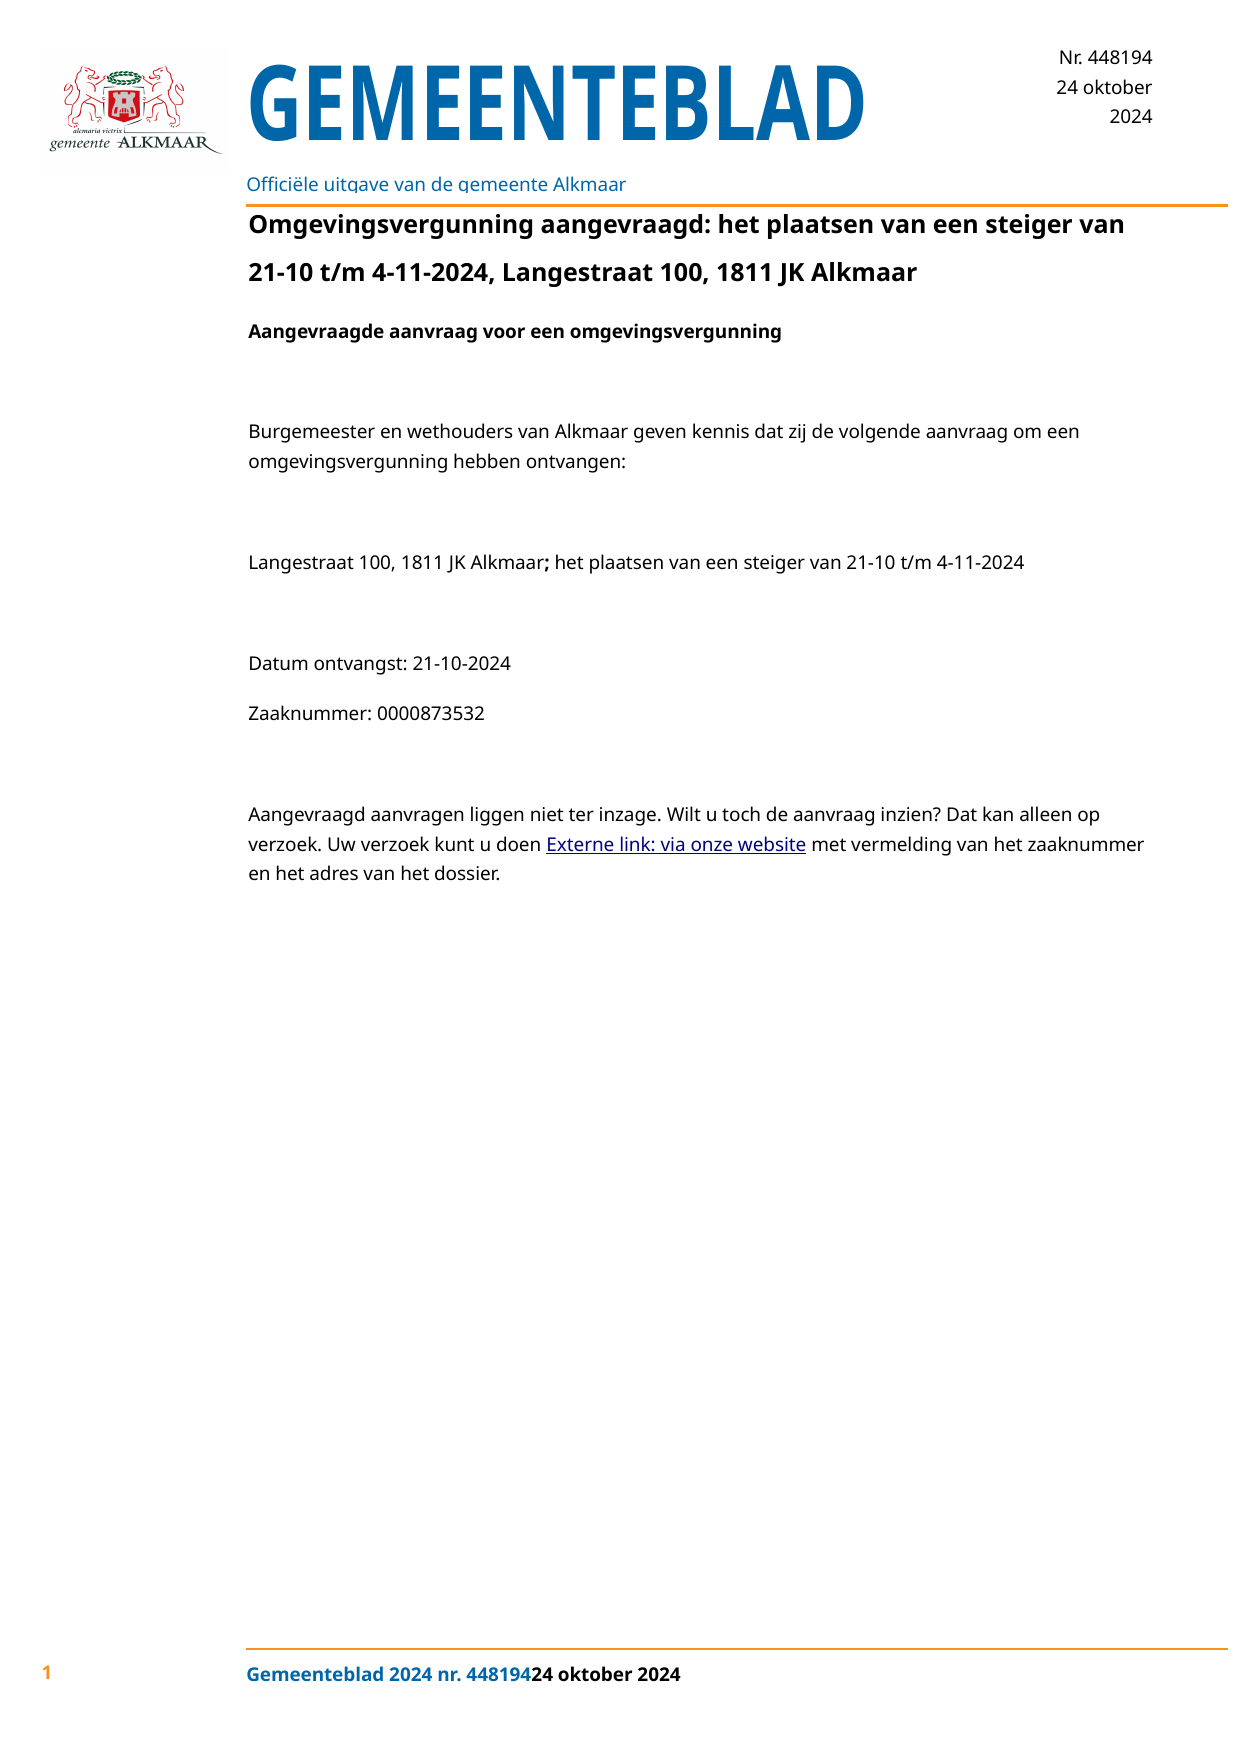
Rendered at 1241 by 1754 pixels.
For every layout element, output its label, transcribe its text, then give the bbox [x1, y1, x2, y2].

text Aangevraagde aanvraag voor een omgevingsvergunning [248, 318, 1152, 344]
picture [41, 47, 231, 172]
text Datum ontvangst: 21-10-2024 [248, 650, 1152, 676]
text Omgevingsvergunning aangevraagd: het plaatsen van een steiger van 21-10 t/m 4-11-2024, Langestraat 100, 1811 JK Alkmaar [248, 207, 1152, 288]
text Aangevraagd aanvragen liggen niet ter inzage. Wilt u toch de aanvraag inzien? Dat kan alleen op verzoek. Uw verzoek kunt u doen Externe link: via onze website met vermelding van het zaaknummer en het adres van het dossier. [248, 801, 1152, 886]
text Langestraat 100, 1811 JK Alkmaar; het plaatsen van een steiger van 21-10 t/m 4-11-2024 [248, 549, 1152, 575]
text Zaaknummer: 0000873532 [248, 700, 1152, 726]
text Burgemeester en wethouders van Alkmaar geven kennis dat zij de volgende aanvraag om een omgevingsvergunning hebben ontvangen: [248, 419, 1152, 474]
